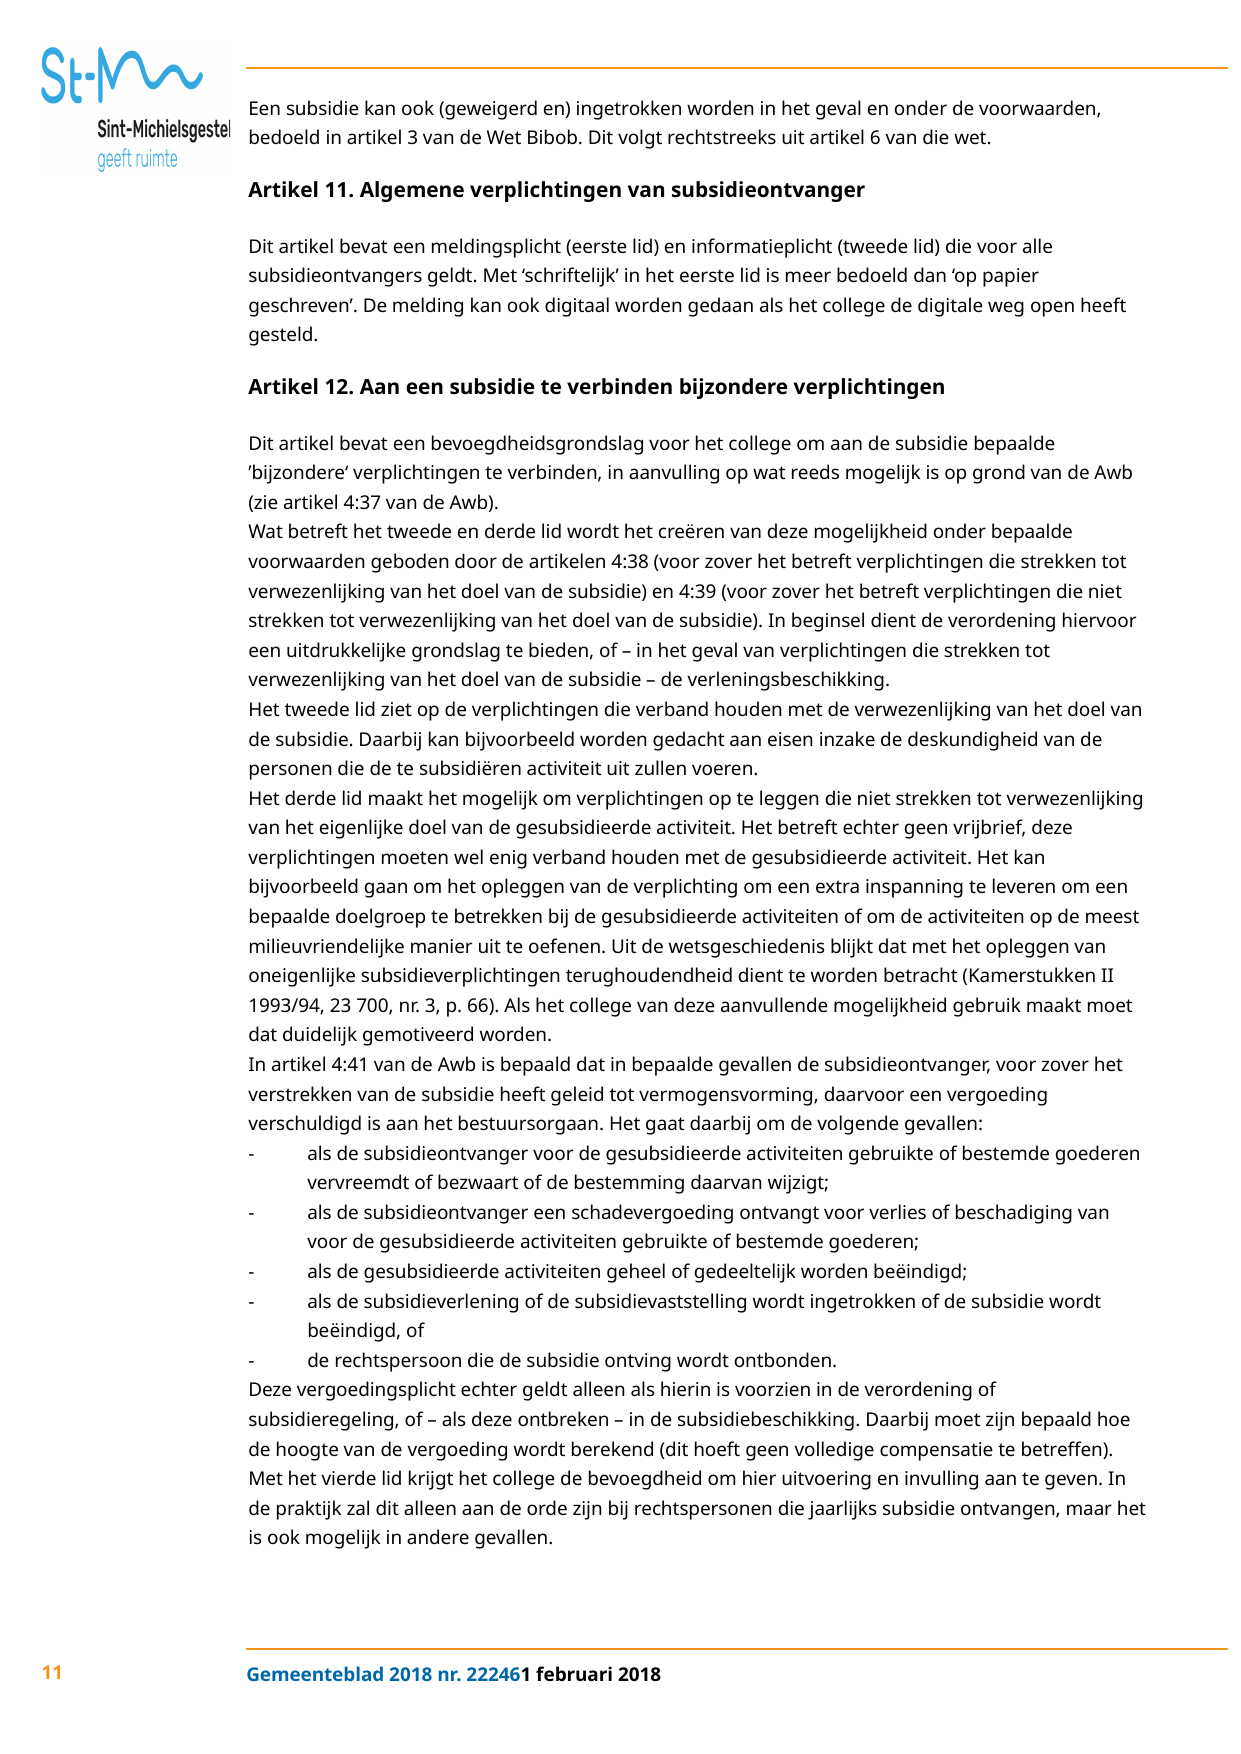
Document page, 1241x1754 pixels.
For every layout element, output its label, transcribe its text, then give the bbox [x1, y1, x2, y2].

picture [41, 47, 231, 172]
text Artikel 11. Algemene verplichtingen van subsidieontvanger [248, 175, 1152, 203]
list als de subsidieontvanger voor de gesubsidieerde activiteiten gebruikte of bestemde goederen vervreemdt of bezwaart of de bestemming daarvan wijzigt; [248, 1140, 1152, 1195]
list als de subsidieverlening of de subsidievaststelling wordt ingetrokken of de subsidie wordt beëindigd, of [248, 1288, 1152, 1343]
text Wat betreft het tweede en derde lid wordt het creëren van deze mogelijkheid onder bepaalde voorwaarden geboden door de artikelen 4:38 (voor zover het betreft verplichtingen die strekken tot verwezenlijking van het doel van de subsidie) en 4:39 (voor zover het betreft verplichtingen die niet strekken tot verwezenlijking van het doel van de subsidie). In beginsel dient de verordening hiervoor een uitdrukkelijke grondslag te bieden, of – in het geval van verplichtingen die strekken tot verwezenlijking van het doel van de subsidie – de verleningsbeschikking. [248, 519, 1152, 692]
text Artikel 12. Aan een subsidie te verbinden bijzondere verplichtingen [248, 372, 1152, 400]
text Het derde lid maakt het mogelijk om verplichtingen op te leggen die niet strekken tot verwezenlijking van het eigenlijke doel van de gesubsidieerde activiteit. Het betreft echter geen vrijbrief, deze verplichtingen moeten wel enig verband houden met de gesubsidieerde activiteit. Het kan bijvoorbeeld gaan om het opleggen van de verplichting om een extra inspanning te leveren om een bepaalde doelgroep te betrekken bij de gesubsidieerde activiteiten of om de activiteiten op de meest milieuvriendelijke manier uit te oefenen. Uit de wetsgeschiedenis blijkt dat met het opleggen van oneigenlijke subsidieverplichtingen terughoudendheid dient te worden betracht (Kamerstukken II 1993/94, 23 700, nr. 3, p. 66). Als het college van deze aanvullende mogelijkheid gebruik maakt moet dat duidelijk gemotiveerd worden. [248, 785, 1152, 1047]
list de rechtspersoon die de subsidie ontving wordt ontbonden. [248, 1347, 1152, 1373]
text Deze vergoedingsplicht echter geldt alleen als hierin is voorzien in de verordening of subsidieregeling, of – als deze ontbreken – in de subsidiebeschikking. Daarbij moet zijn bepaald hoe de hoogte van de vergoeding wordt berekend (dit hoeft geen volledige compensatie te betreffen). Met het vierde lid krijgt het college de bevoegdheid om hier uitvoering en invulling aan te geven. In de praktijk zal dit alleen aan de orde zijn bij rechtspersonen die jaarlijks subsidie ontvangen, maar het is ook mogelijk in andere gevallen. [248, 1377, 1152, 1550]
list als de gesubsidieerde activiteiten geheel of gedeeltelijk worden beëindigd; [248, 1258, 1152, 1284]
text Het tweede lid ziet op de verplichtingen die verband houden met de verwezenlijking van het doel van de subsidie. Daarbij kan bijvoorbeeld worden gedacht aan eisen inzake de deskundigheid van de personen die de te subsidiëren activiteit uit zullen voeren. [248, 696, 1152, 781]
text Dit artikel bevat een bevoegdheidsgrondslag voor het college om aan de subsidie bepaalde ’bijzondere‘ verplichtingen te verbinden, in aanvulling op wat reeds mogelijk is op grond van de Awb (zie artikel 4:37 van de Awb). [248, 430, 1152, 515]
list als de subsidieontvanger een schadevergoeding ontvangt voor verlies of beschadiging van voor de gesubsidieerde activiteiten gebruikte of bestemde goederen; [248, 1199, 1152, 1254]
text Dit artikel bevat een meldingsplicht (eerste lid) en informatieplicht (tweede lid) die voor alle subsidieontvangers geldt. Met ‘schriftelijk’ in het eerste lid is meer bedoeld dan ‘op papier geschreven’. De melding kan ook digitaal worden gedaan als het college de digitale weg open heeft gesteld. [248, 233, 1152, 347]
text In artikel 4:41 van de Awb is bepaald dat in bepaalde gevallen de subsidieontvanger, voor zover het verstrekken van de subsidie heeft geleid tot vermogensvorming, daarvoor een vergoeding verschuldigd is aan het bestuursorgaan. Het gaat daarbij om de volgende gevallen: [248, 1051, 1152, 1136]
text Een subsidie kan ook (geweigerd en) ingetrokken worden in het geval en onder de voorwaarden, bedoeld in artikel 3 van de Wet Bibob. Dit volgt rechtstreeks uit artikel 6 van die wet. [248, 95, 1152, 150]
